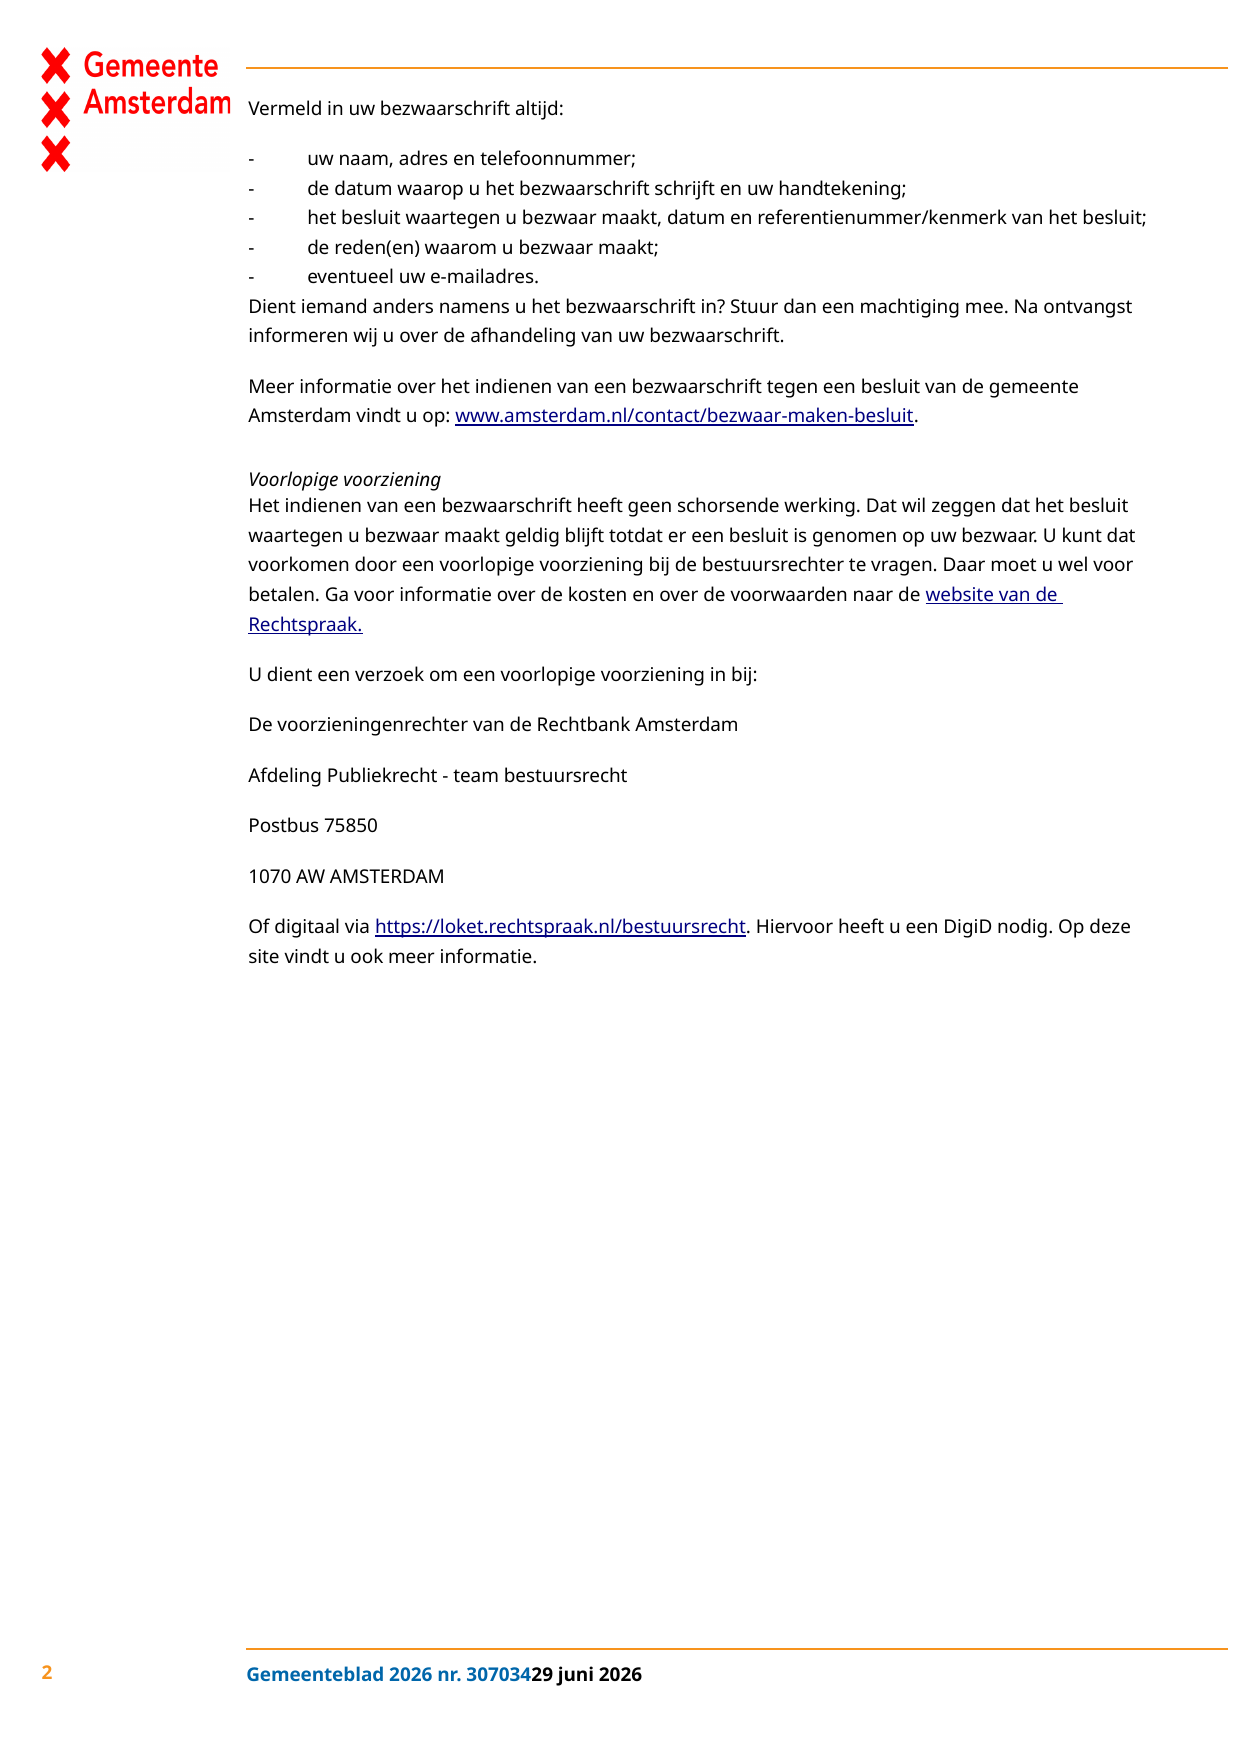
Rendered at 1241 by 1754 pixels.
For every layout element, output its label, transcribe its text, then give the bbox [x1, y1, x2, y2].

text 1070 AW AMSTERDAM [248, 863, 1152, 888]
text Vermeld in uw bezwaarschrift altijd: [248, 95, 1152, 121]
text Afdeling Publiekrecht - team bestuursrecht [248, 762, 1152, 788]
text Voorlopige voorziening [248, 467, 1152, 492]
list het besluit waartegen u bezwaar maakt, datum en referentienummer/kenmerk van het besluit; [248, 204, 1152, 230]
text Het indienen van een bezwaarschrift heeft geen schorsende werking. Dat wil zeggen dat het besluit waartegen u bezwaar maakt geldig blijft totdat er een besluit is genomen op uw bezwaar. U kunt dat voorkomen door een voorlopige voorziening bij de bestuursrechter te vragen. Daar moet u wel voor betalen. Ga voor informatie over de kosten en over de voorwaarden naar de website van de Rechtspraak. [248, 492, 1152, 636]
text Of digitaal via https://loket.rechtspraak.nl/bestuursrecht. Hiervoor heeft u een DigiD nodig. Op deze site vindt u ook meer informatie. [248, 913, 1152, 968]
text Meer informatie over het indienen van een bezwaarschrift tegen een besluit van de gemeente Amsterdam vindt u op: www.amsterdam.nl/contact/bezwaar-maken-besluit. [248, 373, 1152, 428]
text U dient een verzoek om een voorlopige voorziening in bij: [248, 661, 1152, 687]
text De voorzieningenrechter van de Rechtbank Amsterdam [248, 712, 1152, 737]
text Postbus 75850 [248, 812, 1152, 838]
list de datum waarop u het bezwaarschrift schrijft en uw handtekening; [248, 175, 1152, 201]
list de reden(en) waarom u bezwaar maakt; [248, 234, 1152, 260]
list uw naam, adres en telefoonnummer; [248, 145, 1152, 171]
list eventueel uw e-mailadres. [248, 263, 1152, 289]
picture [41, 47, 231, 172]
text Dient iemand anders namens u het bezwaarschrift in? Stuur dan een machtiging mee. Na ontvangst informeren wij u over de afhandeling van uw bezwaarschrift. [248, 293, 1152, 348]
